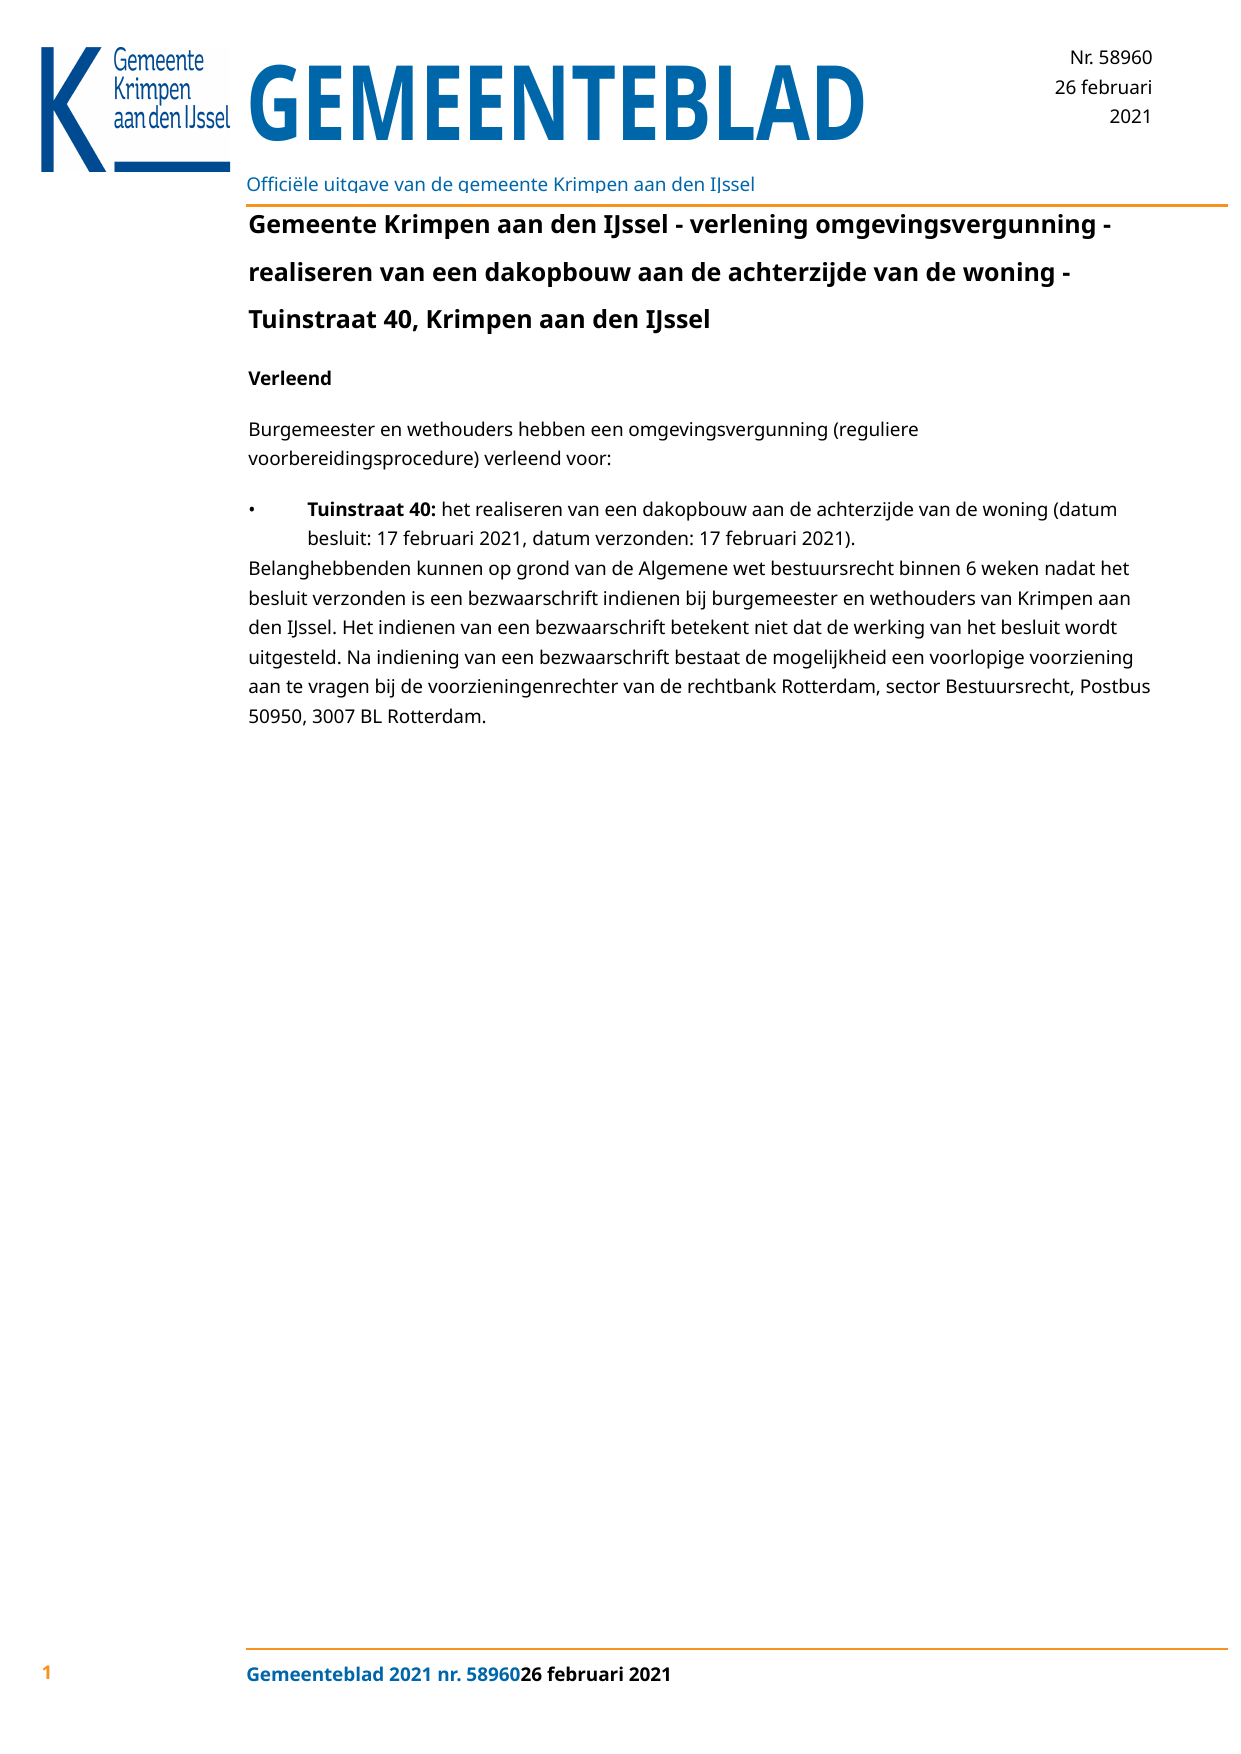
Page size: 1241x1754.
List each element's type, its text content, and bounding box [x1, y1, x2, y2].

text Belanghebbenden kunnen op grond van de Algemene wet bestuursrecht binnen 6 weken nadat het besluit verzonden is een bezwaarschrift indienen bij burgemeester en wethouders van Krimpen aan den IJssel. Het indienen van een bezwaarschrift betekent niet dat de werking van het besluit wordt uitgesteld. Na indiening van een bezwaarschrift bestaat de mogelijkheid een voorlopige voorziening aan te vragen bij de voorzieningenrechter van de rechtbank Rotterdam, sector Bestuursrecht, Postbus 50950, 3007 BL Rotterdam. [248, 555, 1152, 729]
list Tuinstraat 40: het realiseren van een dakopbouw aan de achterzijde van de woning (datum besluit: 17 februari 2021, datum verzonden: 17 februari 2021). [248, 496, 1152, 551]
text Burgemeester en wethouders hebben een omgevingsvergunning (reguliere voorbereidingsprocedure) verleend voor: [248, 416, 1152, 471]
text Gemeente Krimpen aan den IJssel - verlening omgevingsvergunning - realiseren van een dakopbouw aan de achterzijde van de woning - Tuinstraat 40, Krimpen aan den IJssel [248, 207, 1152, 336]
picture [41, 47, 231, 172]
text Verleend [248, 366, 1152, 391]
